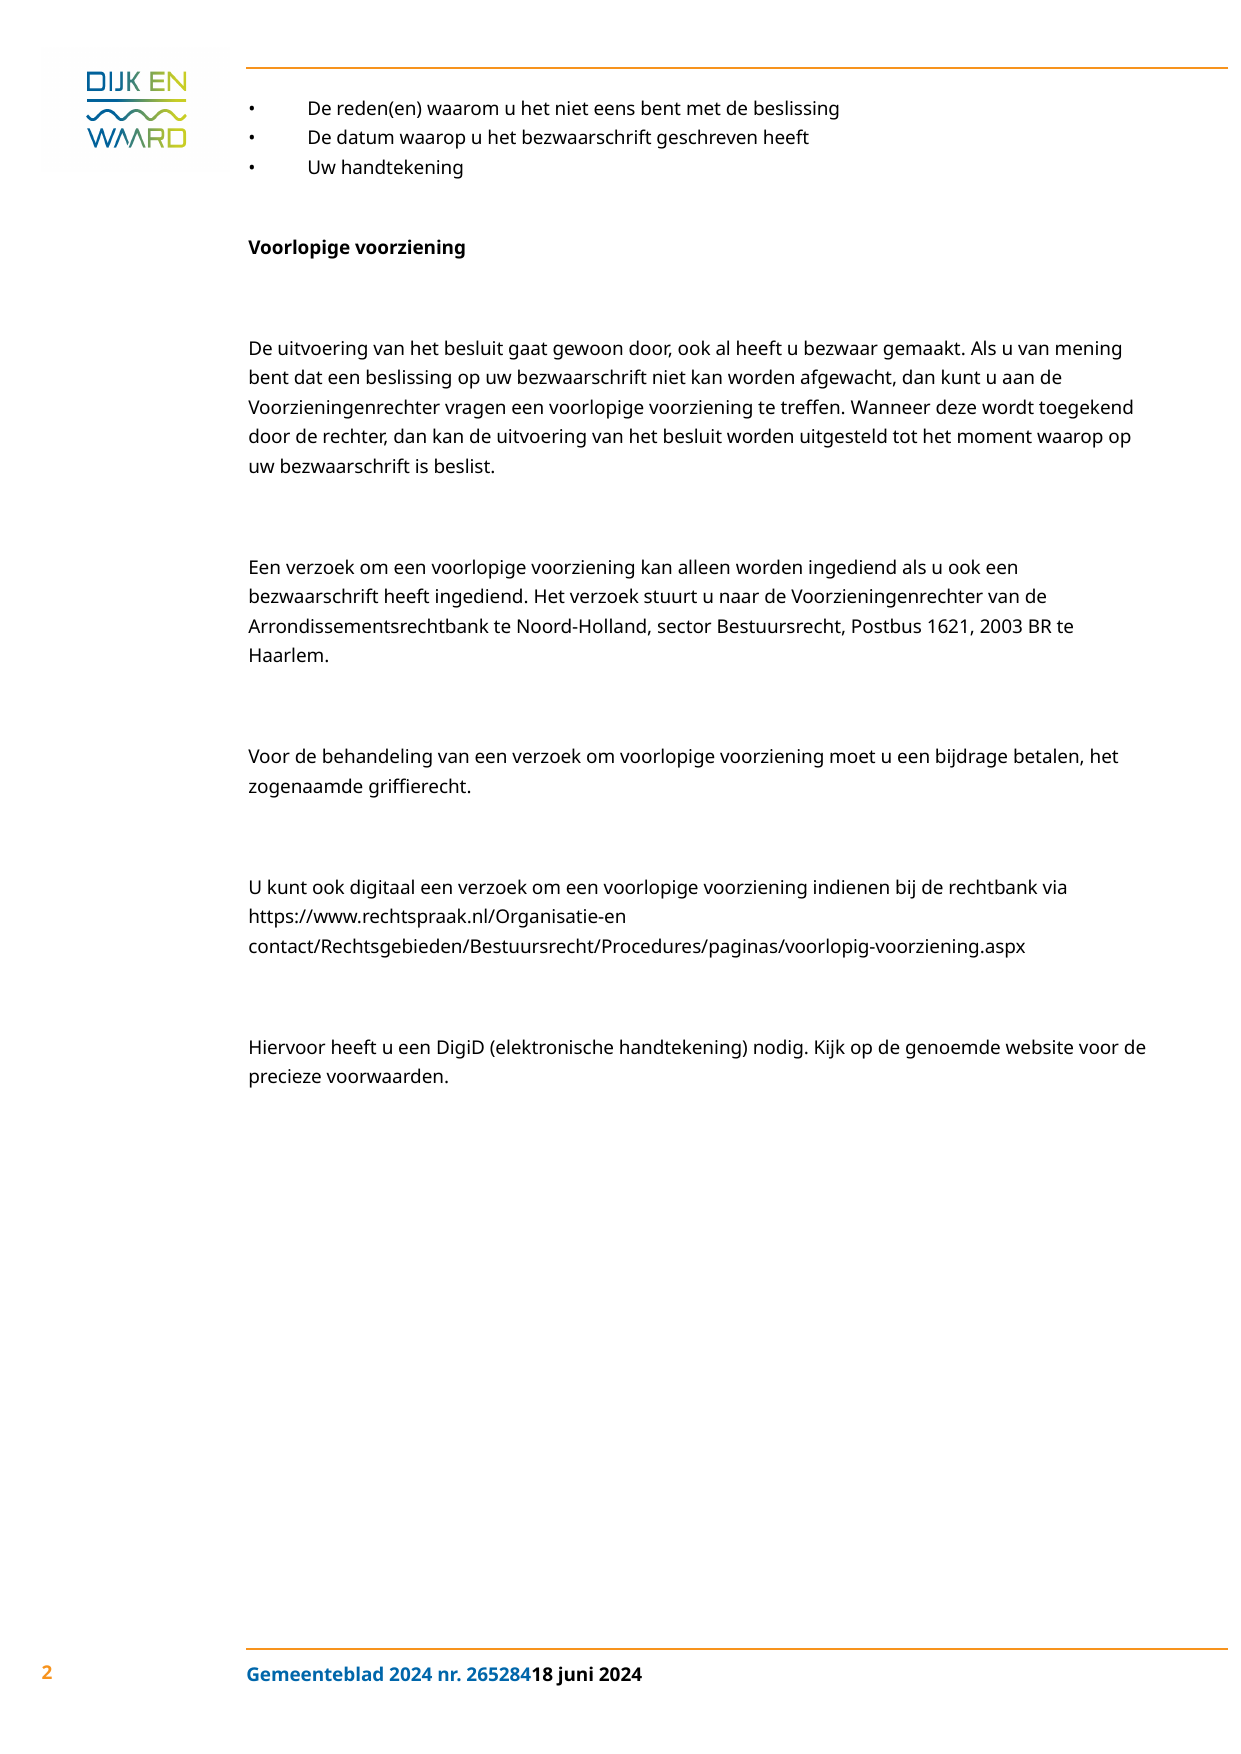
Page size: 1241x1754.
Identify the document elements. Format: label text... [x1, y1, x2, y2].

text U kunt ook digitaal een verzoek om een voorlopige voorziening indienen bij de rechtbank via https://www.rechtspraak.nl/Organisatie-en contact/Rechtsgebieden/Bestuursrecht/Procedures/paginas/voorlopig-voorziening.aspx [248, 874, 1152, 959]
picture [41, 47, 231, 172]
text Een verzoek om een voorlopige voorziening kan alleen worden ingediend als u ook een bezwaarschrift heeft ingediend. Het verzoek stuurt u naar de Voorzieningenrechter van de Arrondissementsrechtbank te Noord-Holland, sector Bestuursrecht, Postbus 1621, 2003 BR te Haarlem. [248, 554, 1152, 668]
text Voor de behandeling van een verzoek om voorlopige voorziening moet u een bijdrage betalen, het zogenaamde griffierecht. [248, 743, 1152, 799]
list De datum waarop u het bezwaarschrift geschreven heeft [248, 124, 1152, 150]
text Hiervoor heeft u een DigiD (elektronische handtekening) nodig. Kijk op de genoemde website voor de precieze voorwaarden. [248, 1034, 1152, 1089]
text Voorlopige voorziening [248, 234, 1152, 260]
list Uw handtekening [248, 154, 1152, 180]
list De reden(en) waarom u het niet eens bent met de beslissing [248, 95, 1152, 121]
text De uitvoering van het besluit gaat gewoon door, ook al heeft u bezwaar gemaakt. Als u van mening bent dat een beslissing op uw bezwaarschrift niet kan worden afgewacht, dan kunt u aan de Voorzieningenrechter vragen een voorlopige voorziening te treffen. Wanneer deze wordt toegekend door de rechter, dan kan de uitvoering van het besluit worden uitgesteld tot het moment waarop op uw bezwaarschrift is beslist. [248, 335, 1152, 479]
